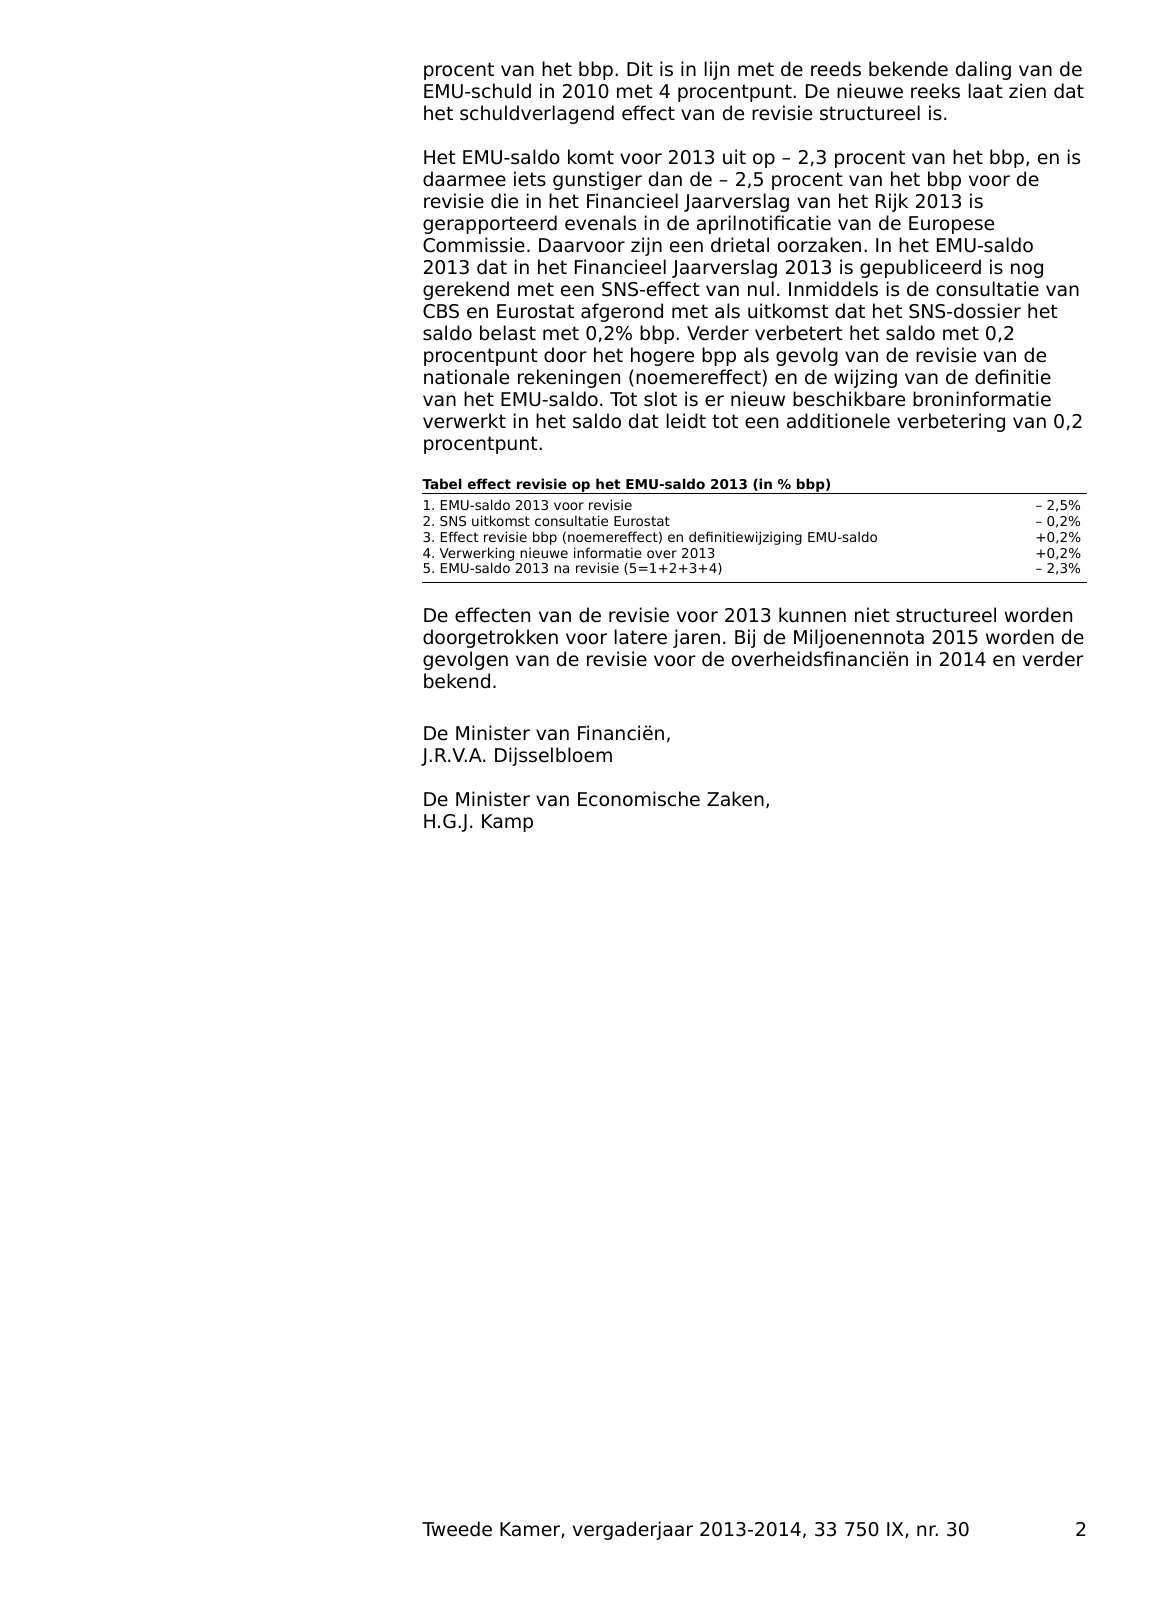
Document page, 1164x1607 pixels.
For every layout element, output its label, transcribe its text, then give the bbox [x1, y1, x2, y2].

text De Minister van Economische Zaken, H.G.J. Kamp [422, 789, 1087, 833]
table_cell +0,2% [954, 545, 1087, 561]
table_cell – 2,5% [954, 494, 1087, 514]
table_cell 4. Verwerking nieuwe informatie over 2013 [422, 545, 954, 561]
text De Minister van Financiën, J.R.V.A. Dijsselbloem [422, 723, 1087, 767]
table_cell 1. EMU-saldo 2013 voor revisie [422, 494, 954, 514]
table_header Tabel effect revisie op het EMU-saldo 2013 (in % bbp) [422, 477, 1087, 492]
text De effecten van de revisie voor 2013 kunnen niet structureel worden doorgetrokken voor latere jaren. Bij de Miljoenennota 2015 worden de gevolgen van de revisie voor de overheidsfinanciën in 2014 en verder bekend. [422, 605, 1087, 693]
table_cell 2. SNS uitkomst consultatie Eurostat [422, 514, 954, 530]
table_cell – 0,2% [954, 514, 1087, 530]
table_cell 3. Effect revisie bbp (noemereffect) en definitiewijziging EMU-saldo [422, 530, 954, 545]
table_cell – 2,3% [954, 561, 1087, 582]
text procent van het bbp. Dit is in lijn met de reeds bekende daling van de EMU-schuld in 2010 met 4 procentpunt. De nieuwe reeks laat zien dat het schuldverlagend effect van de revisie structureel is. [422, 59, 1087, 125]
table_cell +0,2% [954, 530, 1087, 545]
text Het EMU-saldo komt voor 2013 uit op – 2,3 procent van het bbp, en is daarmee iets gunstiger dan de – 2,5 procent van het bbp voor de revisie die in het Financieel Jaarverslag van het Rijk 2013 is gerapporteerd evenals in de aprilnotificatie van de Europese Commissie. Daarvoor zijn een drietal oorzaken. In het EMU-saldo 2013 dat in het Financieel Jaarverslag 2013 is gepubliceerd is nog gerekend met een SNS-effect van nul. Inmiddels is de consultatie van CBS en Eurostat afgerond met als uitkomst dat het SNS-dossier het saldo belast met 0,2% bbp. Verder verbetert het saldo met 0,2 procentpunt door het hogere bpp als gevolg van de revisie van de nationale rekeningen (noemereffect) en de wijzing van de definitie van het EMU-saldo. Tot slot is er nieuw beschikbare broninformatie verwerkt in het saldo dat leidt tot een additionele verbetering van 0,2 procentpunt. [422, 147, 1087, 455]
table_cell 5. EMU-saldo 2013 na revisie (5=1+2+3+4) [422, 561, 954, 582]
